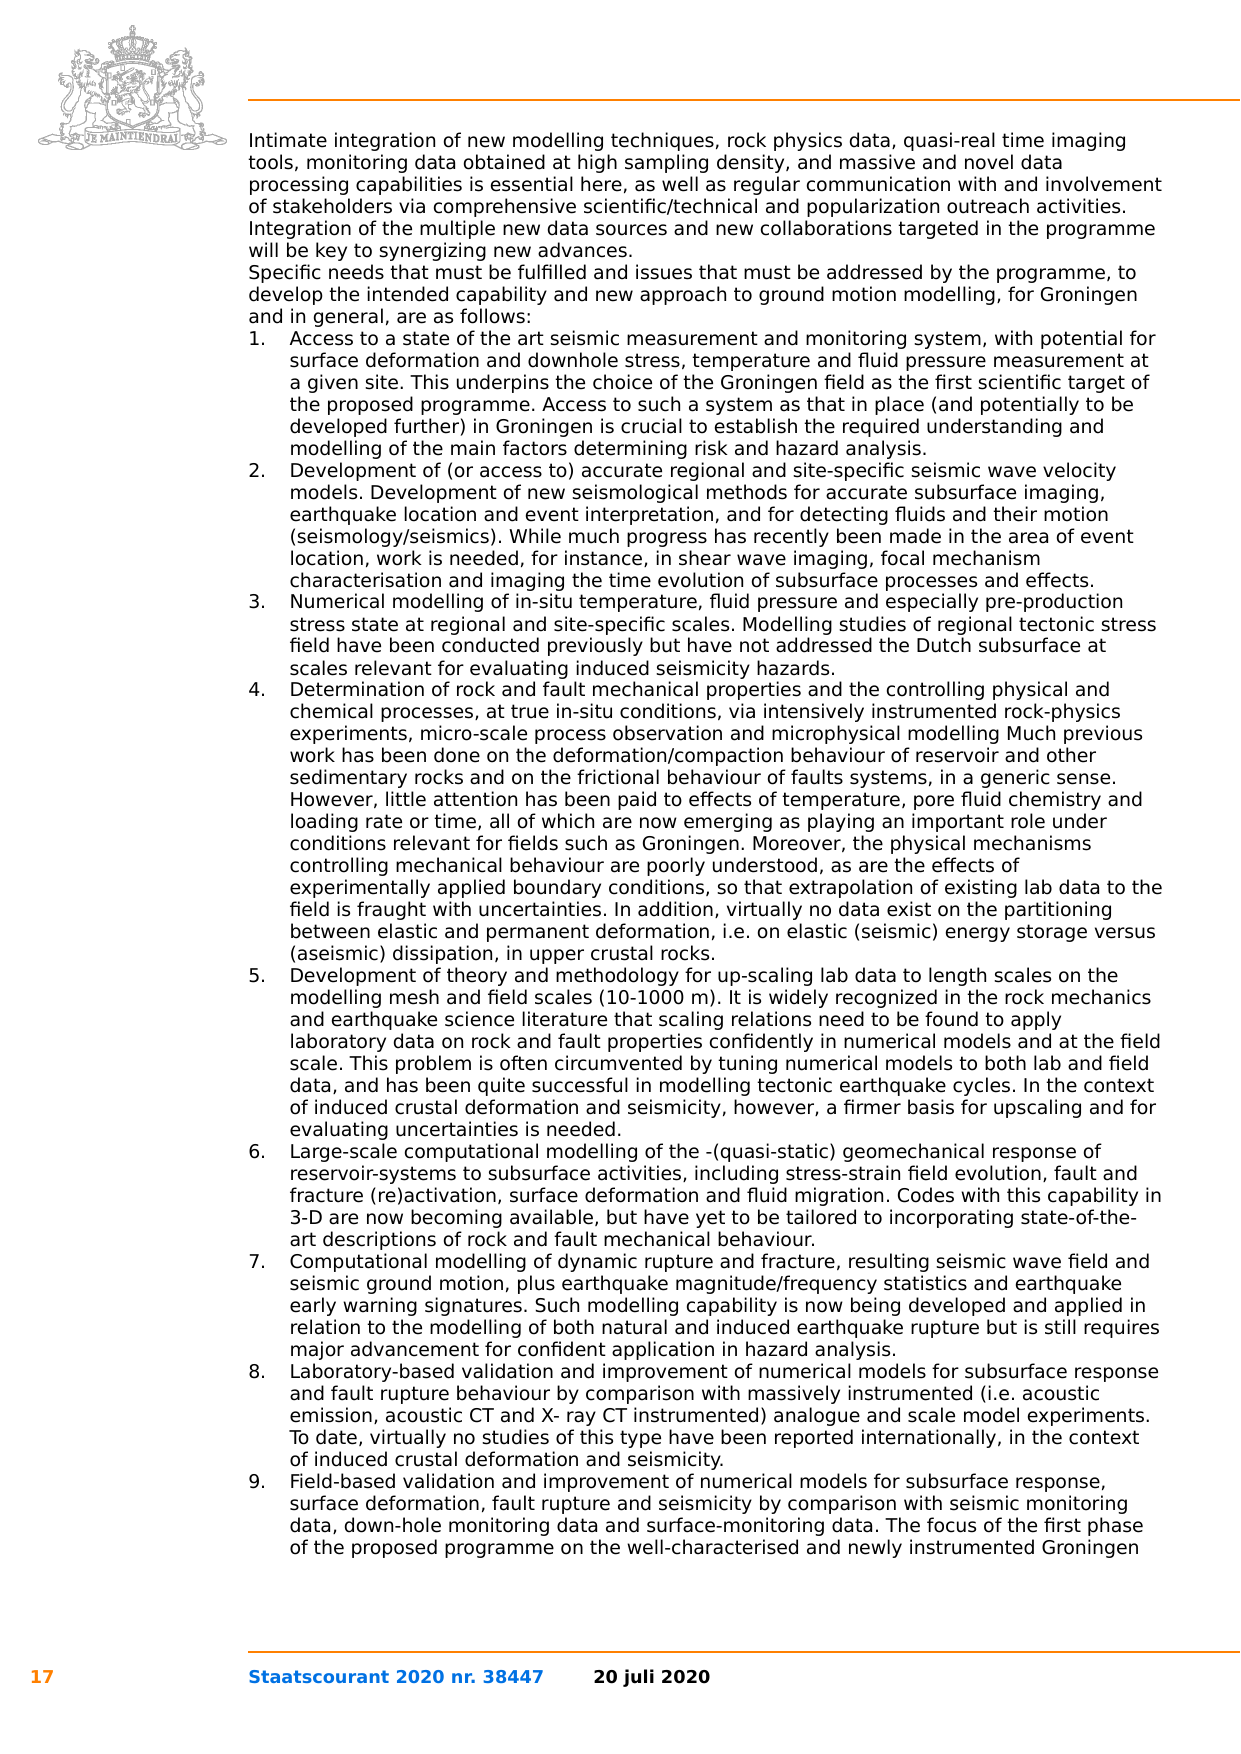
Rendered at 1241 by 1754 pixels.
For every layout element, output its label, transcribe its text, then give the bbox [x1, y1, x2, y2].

text 7. Computational modelling of dynamic rupture and fracture, resulting seismic wave field and seismic ground motion, plus earthquake magnitude/frequency statistics and earthquake early warning signatures. Such modelling capability is now being developed and applied in relation to the modelling of both natural and induced earthquake rupture but is still requires major advancement for confident application in hazard analysis. [248, 1251, 1163, 1361]
text 4. Determination of rock and fault mechanical properties and the controlling physical and chemical processes, at true in-situ conditions, via intensively instrumented rock-physics experiments, micro-scale process observation and microphysical modelling Much previous work has been done on the deformation/compaction behaviour of reservoir and other sedimentary rocks and on the frictional behaviour of faults systems, in a generic sense. However, little attention has been paid to effects of temperature, pore fluid chemistry and loading rate or time, all of which are now emerging as playing an important role under conditions relevant for fields such as Groningen. Moreover, the physical mechanisms controlling mechanical behaviour are poorly understood, as are the effects of experimentally applied boundary conditions, so that extrapolation of existing lab data to the field is fraught with uncertainties. In addition, virtually no data exist on the partitioning between elastic and permanent deformation, i.e. on elastic (seismic) energy storage versus (aseismic) dissipation, in upper crustal rocks. [248, 679, 1163, 965]
text 9. Field-based validation and improvement of numerical models for subsurface response, surface deformation, fault rupture and seismicity by comparison with seismic monitoring data, down-hole monitoring data and surface-monitoring data. The focus of the first phase of the proposed programme on the well-characterised and newly instrumented Groningen [248, 1471, 1163, 1558]
text 6. Large-scale computational modelling of the -(quasi-static) geomechanical response of reservoir-systems to subsurface activities, including stress-strain field evolution, fault and fracture (re)activation, surface deformation and fluid migration. Codes with this capability in 3-D are now becoming available, but have yet to be tailored to incorporating state-of-the-art descriptions of rock and fault mechanical behaviour. [248, 1141, 1163, 1251]
text Intimate integration of new modelling techniques, rock physics data, quasi-real time imaging tools, monitoring data obtained at high sampling density, and massive and novel data processing capabilities is essential here, as well as regular communication with and involvement of stakeholders via comprehensive scientific/technical and popularization outreach activities. Integration of the multiple new data sources and new collaborations targeted in the programme will be key to synergizing new advances. [248, 130, 1163, 262]
picture [38, 25, 227, 150]
text 2. Development of (or access to) accurate regional and site-specific seismic wave velocity models. Development of new seismological methods for accurate subsurface imaging, earthquake location and event interpretation, and for detecting fluids and their motion (seismology/seismics). While much progress has recently been made in the area of event location, work is needed, for instance, in shear wave imaging, focal mechanism characterisation and imaging the time evolution of subsurface processes and effects. [248, 459, 1163, 591]
text 8. Laboratory-based validation and improvement of numerical models for subsurface response and fault rupture behaviour by comparison with massively instrumented (i.e. acoustic emission, acoustic CT and X- ray CT instrumented) analogue and scale model experiments. To date, virtually no studies of this type have been reported internationally, in the context of induced crustal deformation and seismicity. [248, 1361, 1163, 1471]
text 1. Access to a state of the art seismic measurement and monitoring system, with potential for surface deformation and downhole stress, temperature and fluid pressure measurement at a given site. This underpins the choice of the Groningen field as the first scientific target of the proposed programme. Access to such a system as that in place (and potentially to be developed further) in Groningen is crucial to establish the required understanding and modelling of the main factors determining risk and hazard analysis. [248, 328, 1163, 459]
text 5. Development of theory and methodology for up-scaling lab data to length scales on the modelling mesh and field scales (10-1000 m). It is widely recognized in the rock mechanics and earthquake science literature that scaling relations need to be found to apply laboratory data on rock and fault properties confidently in numerical models and at the field scale. This problem is often circumvented by tuning numerical models to both lab and field data, and has been quite successful in modelling tectonic earthquake cycles. In the context of induced crustal deformation and seismicity, however, a firmer basis for upscaling and for evaluating uncertainties is needed. [248, 965, 1163, 1141]
text Specific needs that must be fulfilled and issues that must be addressed by the programme, to develop the intended capability and new approach to ground motion modelling, for Groningen and in general, are as follows: [248, 262, 1163, 328]
text 3. Numerical modelling of in-situ temperature, fluid pressure and especially pre-production stress state at regional and site-specific scales. Modelling studies of regional tectonic stress field have been conducted previously but have not addressed the Dutch subsurface at scales relevant for evaluating induced seismicity hazards. [248, 591, 1163, 679]
